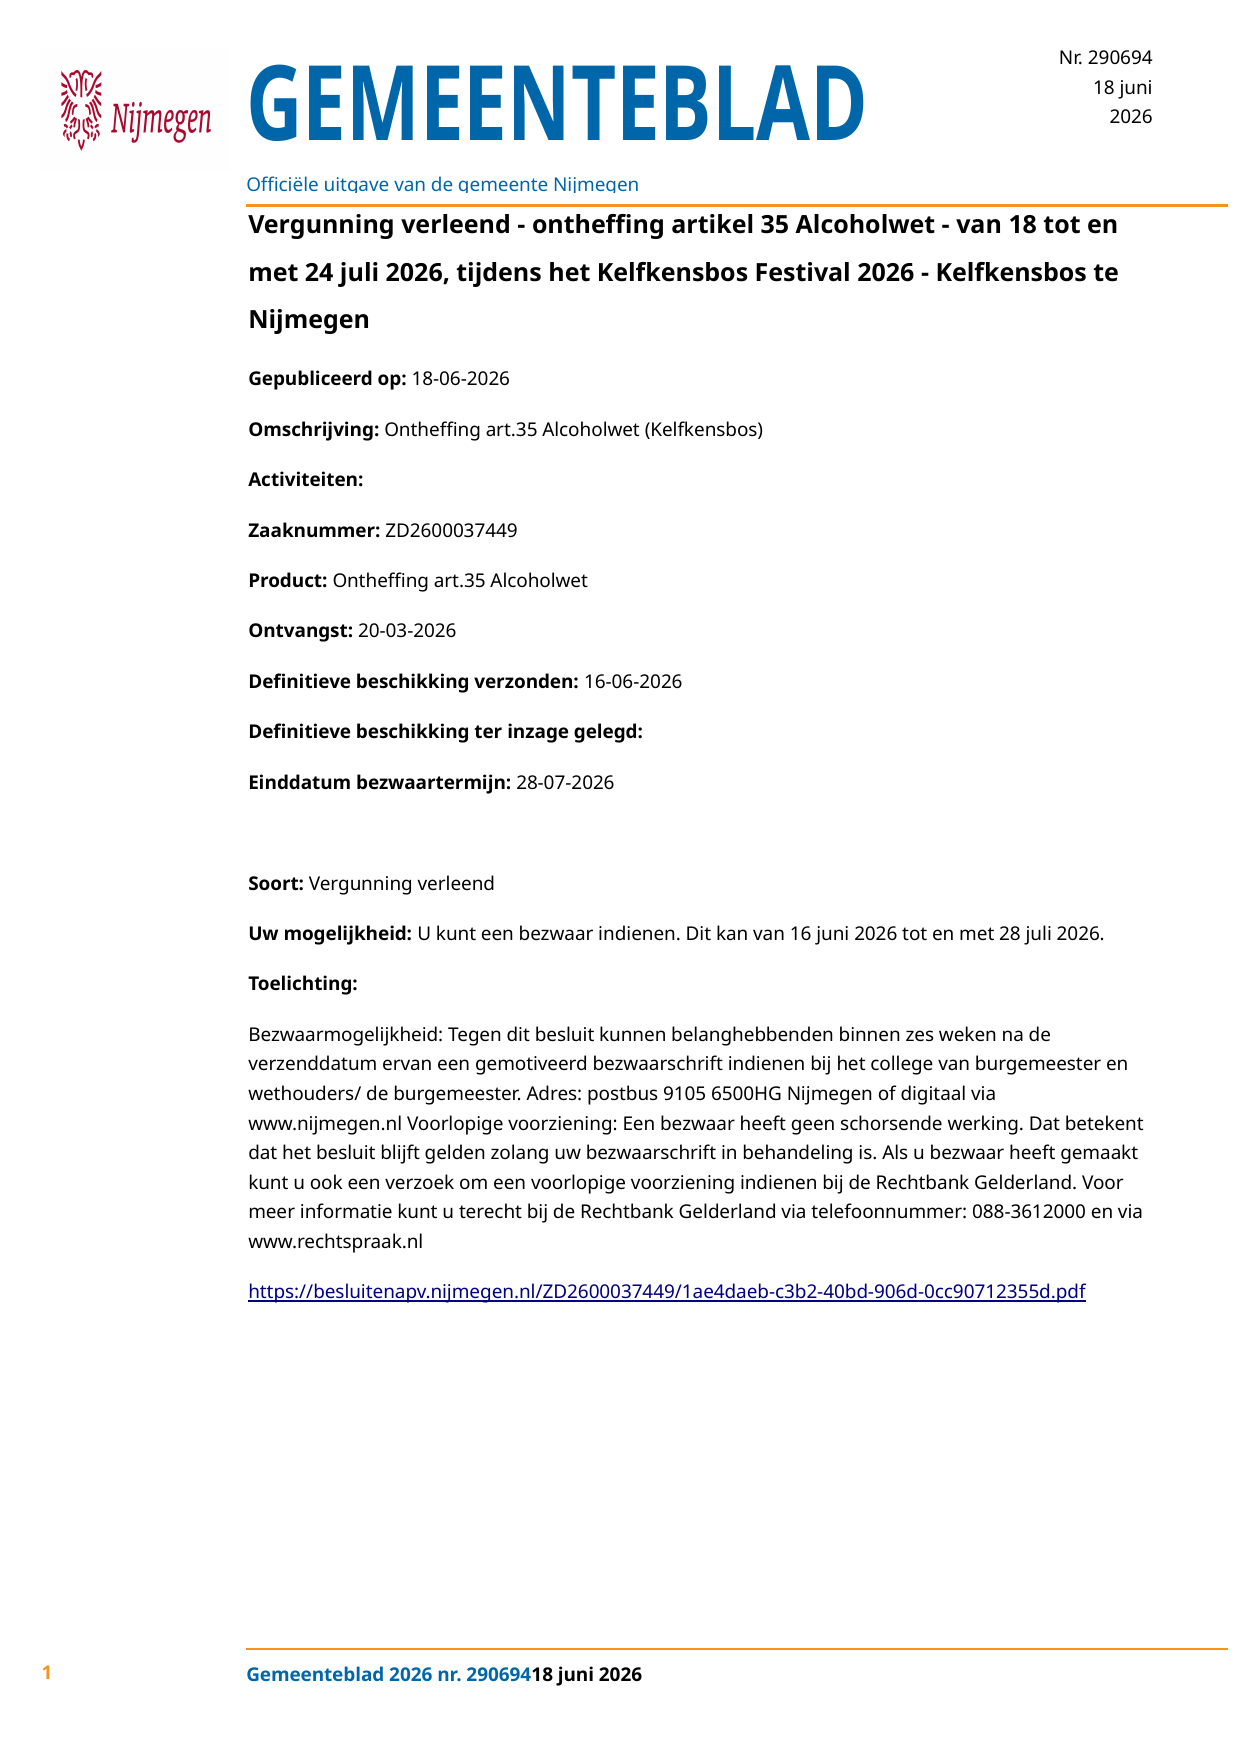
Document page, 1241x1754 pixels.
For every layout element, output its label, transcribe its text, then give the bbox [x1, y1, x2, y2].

text Soort: Vergunning verleend [248, 870, 1152, 895]
text Omschrijving: Ontheffing art.35 Alcoholwet (Kelfkensbos) [248, 416, 1152, 442]
text Toelichting: [248, 971, 1152, 996]
text Gepubliceerd op: 18-06-2026 [248, 366, 1152, 391]
text Product: Ontheffing art.35 Alcoholwet [248, 567, 1152, 593]
text Definitieve beschikking ter inzage gelegd: [248, 718, 1152, 744]
text Definitieve beschikking verzonden: 16-06-2026 [248, 668, 1152, 694]
text Vergunning verleend - ontheffing artikel 35 Alcoholwet - van 18 tot en met 24 juli 2026, tijdens het Kelfkensbos Festival 2026 - Kelfkensbos te Nijmegen [248, 207, 1152, 336]
text Zaaknummer: ZD2600037449 [248, 517, 1152, 542]
picture [41, 47, 231, 172]
text Einddatum bezwaartermijn: 28-07-2026 [248, 769, 1152, 794]
text Uw mogelijkheid: U kunt een bezwaar indienen. Dit kan van 16 juni 2026 tot en met 28 juli 2026. [248, 920, 1152, 946]
text https://besluitenapv.nijmegen.nl/ZD2600037449/1ae4daeb-c3b2-40bd-906d-0cc90712355d.pdf [248, 1278, 1152, 1304]
text Activiteiten: [248, 466, 1152, 492]
text Ontvangst: 20-03-2026 [248, 618, 1152, 643]
text Bezwaarmogelijkheid: Tegen dit besluit kunnen belanghebbenden binnen zes weken na de verzenddatum ervan een gemotiveerd bezwaarschrift indienen bij het college van burgemeester en wethouders/ de burgemeester. Adres: postbus 9105 6500HG Nijmegen of digitaal via www.nijmegen.nl Voorlopige voorziening: Een bezwaar heeft geen schorsende werking. Dat betekent dat het besluit blijft gelden zolang uw bezwaarschrift in behandeling is. Als u bezwaar heeft gemaakt kunt u ook een verzoek om een voorlopige voorziening indienen bij de Rechtbank Gelderland. Voor meer informatie kunt u terecht bij de Rechtbank Gelderland via telefoonnummer: 088-3612000 en via www.rechtspraak.nl [248, 1021, 1152, 1254]
